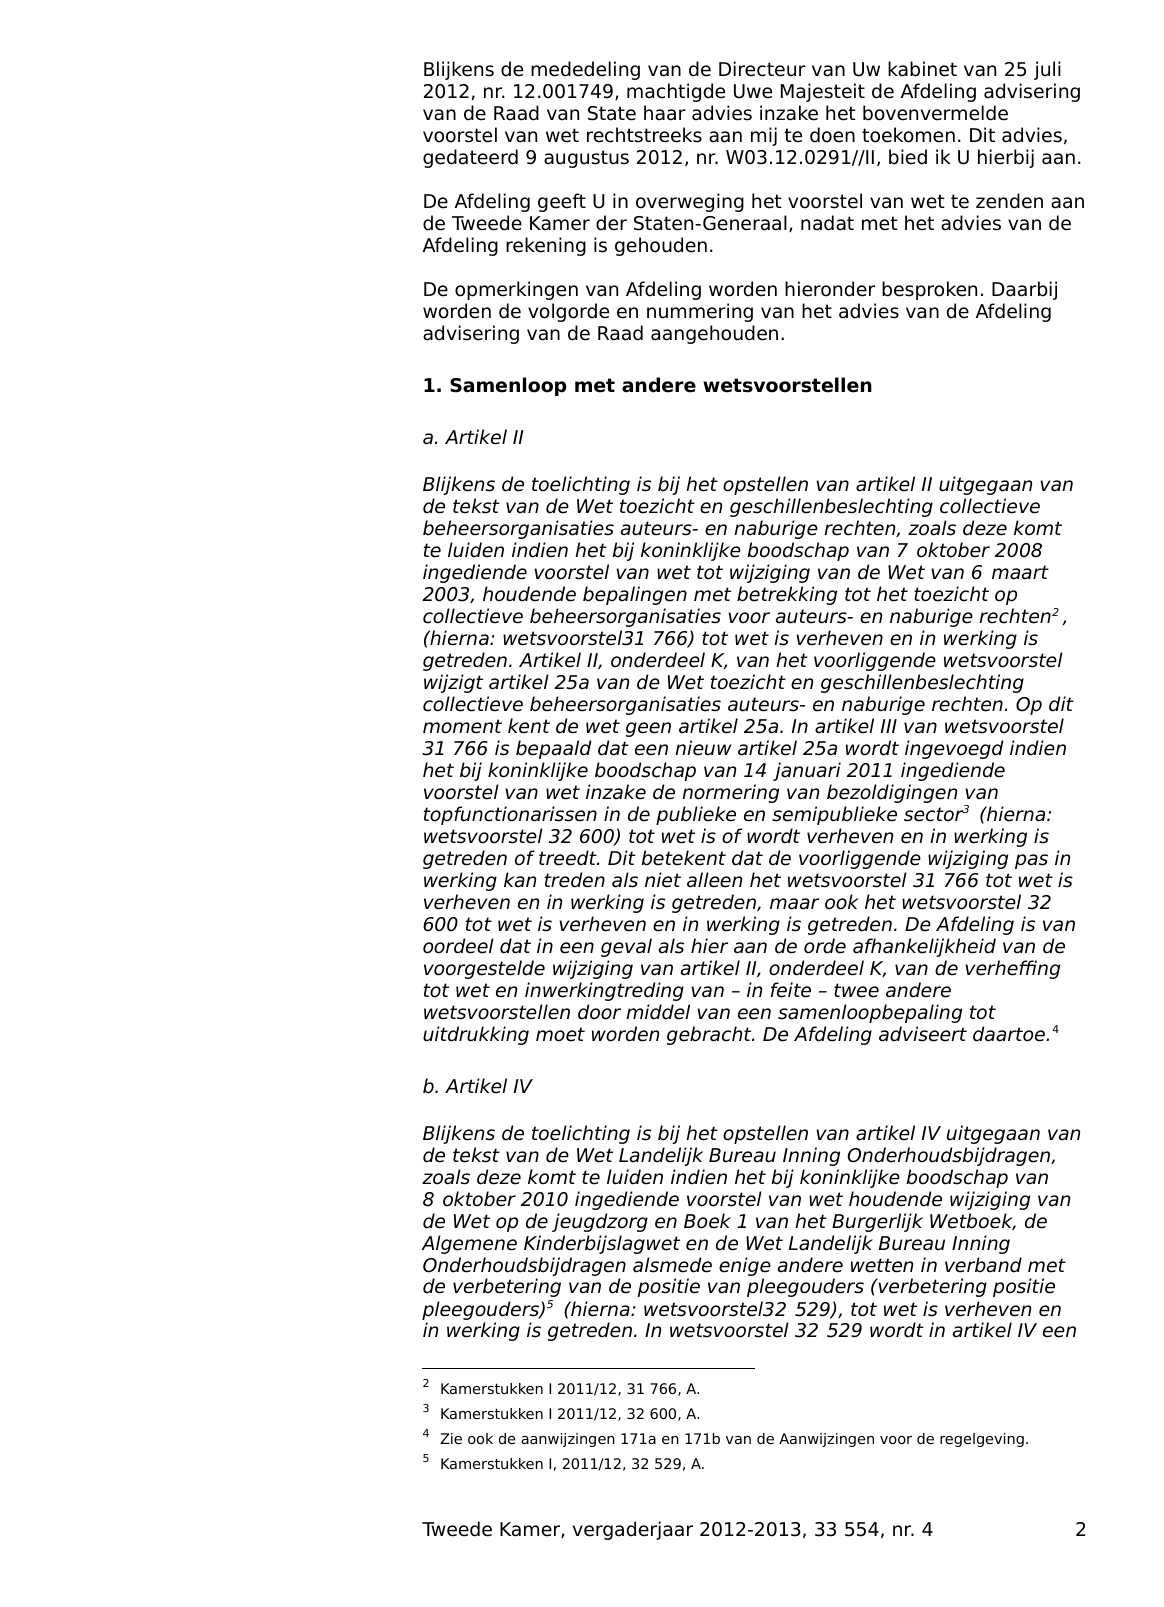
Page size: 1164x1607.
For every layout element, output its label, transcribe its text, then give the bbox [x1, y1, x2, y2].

text Blijkens de mededeling van de Directeur van Uw kabinet van 25 juli 2012, nr. 12.001749, machtigde Uwe Majesteit de Afdeling advisering van de Raad van State haar advies inzake het bovenvermelde voorstel van wet rechtstreeks aan mij te doen toekomen. Dit advies, gedateerd 9 augustus 2012, nr. W03.12.0291//II, bied ik U hierbij aan. [422, 59, 1087, 169]
text Kamerstukken I 2011/12, 32 600, A. [422, 1402, 1087, 1424]
text De Afdeling geeft U in overweging het voorstel van wet te zenden aan de Tweede Kamer der Staten-Generaal, nadat met het advies van de Afdeling rekening is gehouden. [422, 191, 1087, 257]
text Blijkens de toelichting is bij het opstellen van artikel IV uitgegaan van de tekst van de Wet Landelijk Bureau Inning Onderhoudsbijdragen, zoals deze komt te luiden indien het bij koninklijke boodschap van 8 oktober 2010 ingediende voorstel van wet houdende wijziging van de Wet op de jeugdzorg en Boek 1 van het Burgerlijk Wetboek, de Algemene Kinderbijslagwet en de Wet Landelijk Bureau Inning Onderhoudsbijdragen alsmede enige andere wetten in verband met de verbetering van de positie van pleegouders (verbetering positie pleegouders) (hierna: wetsvoorstel32 529), tot wet is verheven en in werking is getreden. In wetsvoorstel 32 529 wordt in artikel IV een [422, 1123, 1087, 1342]
subtitle 1. Samenloop met andere wetsvoorstellen [422, 375, 1087, 397]
subtitle b. Artikel IV [422, 1076, 1087, 1098]
text Kamerstukken I, 2011/12, 32 529, A. [422, 1452, 1087, 1474]
subtitle a. Artikel II [422, 427, 1087, 449]
text De opmerkingen van Afdeling worden hieronder besproken. Daarbij worden de volgorde en nummering van het advies van de Afdeling advisering van de Raad aangehouden. [422, 279, 1087, 345]
text Zie ook de aanwijzingen 171a en 171b van de Aanwijzingen voor de regelgeving. [422, 1427, 1087, 1449]
text Blijkens de toelichting is bij het opstellen van artikel II uitgegaan van de tekst van de Wet toezicht en geschillenbeslechting collectieve beheersorganisaties auteurs- en naburige rechten, zoals deze komt te luiden indien het bij koninklijke boodschap van 7 oktober 2008 ingediende voorstel van wet tot wijziging van de Wet van 6 maart 2003, houdende bepalingen met betrekking tot het toezicht op collectieve beheersorganisaties voor auteurs- en naburige rechten, (hierna: wetsvoorstel31 766) tot wet is verheven en in werking is getreden. Artikel II, onderdeel K, van het voorliggende wetsvoorstel wijzigt artikel 25a van de Wet toezicht en geschillenbeslechting collectieve beheersorganisaties auteurs- en naburige rechten. Op dit moment kent de wet geen artikel 25a. In artikel III van wetsvoorstel 31 766 is bepaald dat een nieuw artikel 25a wordt ingevoegd indien het bij koninklijke boodschap van 14 januari 2011 ingediende voorstel van wet inzake de normering van bezoldigingen van topfunctionarissen in de publieke en semipublieke sector (hierna: wetsvoorstel 32 600) tot wet is of wordt verheven en in werking is getreden of treedt. Dit betekent dat de voorliggende wijziging pas in werking kan treden als niet alleen het wetsvoorstel 31 766 tot wet is verheven en in werking is getreden, maar ook het wetsvoorstel 32 600 tot wet is verheven en in werking is getreden. De Afdeling is van oordeel dat in een geval als hier aan de orde afhankelijkheid van de voorgestelde wijziging van artikel II, onderdeel K, van de verheffing tot wet en inwerkingtreding van – in feite – twee andere wetsvoorstellen door middel van een samenloopbepaling tot uitdrukking moet worden gebracht. De Afdeling adviseert daartoe. [422, 474, 1087, 1046]
text Kamerstukken I 2011/12, 31 766, A. [422, 1377, 1087, 1399]
